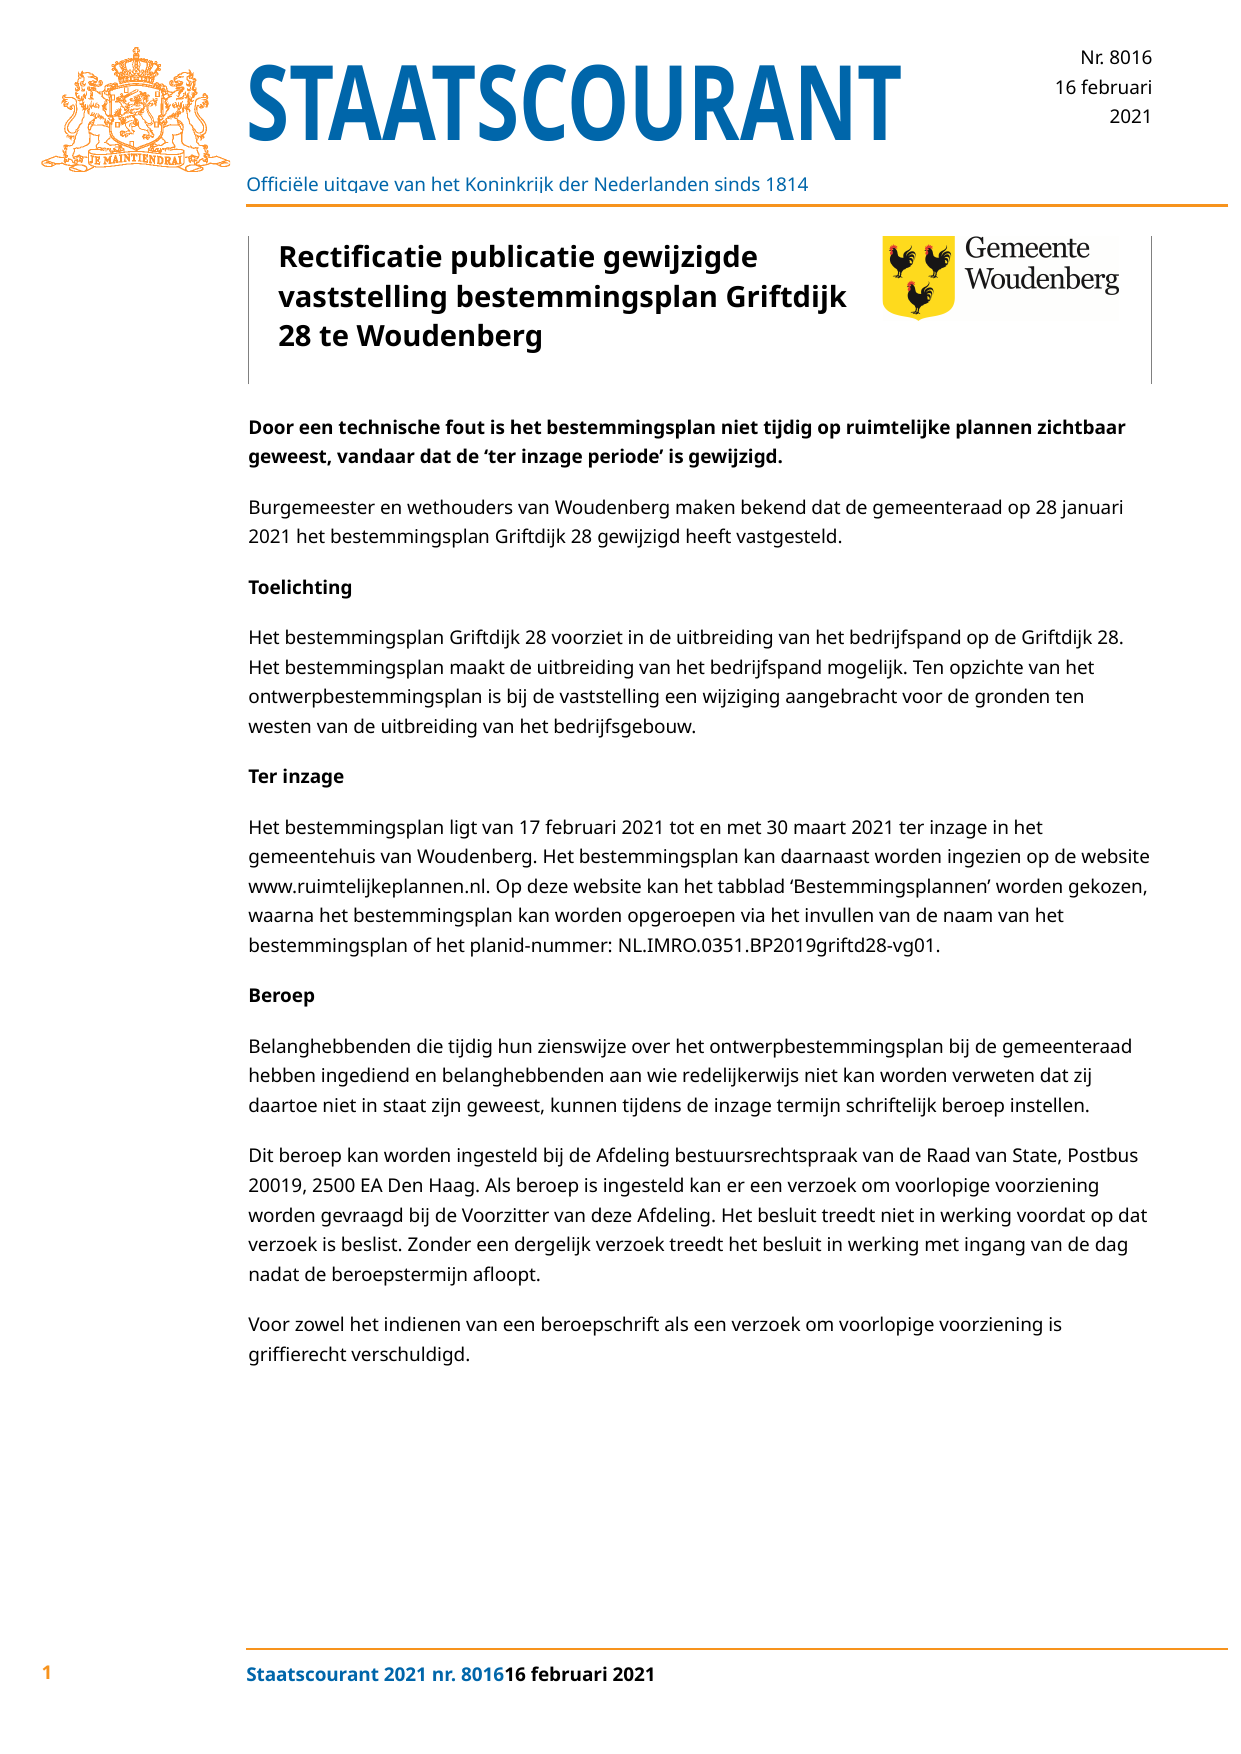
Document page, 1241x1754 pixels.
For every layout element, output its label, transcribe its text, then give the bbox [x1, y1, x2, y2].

text Door een technische fout is het bestemmingsplan niet tijdig op ruimtelijke plannen zichtbaar geweest, vandaar dat de ‘ter inzage periode’ is gewijzigd. [248, 414, 1152, 469]
picture [41, 47, 231, 172]
text Het bestemmingsplan Griftdijk 28 voorziet in de uitbreiding van het bedrijfspand op de Griftdijk 28. Het bestemmingsplan maakt de uitbreiding van het bedrijfspand mogelijk. Ten opzichte van het ontwerpbestemmingsplan is bij de vaststelling een wijziging aangebracht voor de gronden ten westen van de uitbreiding van het bedrijfsgebouw. [248, 624, 1152, 739]
text Beroep [248, 983, 1152, 1008]
text Dit beroep kan worden ingesteld bij de Afdeling bestuursrechtspraak van de Raad van State, Postbus 20019, 2500 EA Den Haag. Als beroep is ingesteld kan er een verzoek om voorlopige voorziening worden gevraagd bij de Voorzitter van deze Afdeling. Het besluit treedt niet in werking voordat op dat verzoek is beslist. Zonder een dergelijk verzoek treedt het besluit in werking met ingang van de dag nadat de beroepstermijn afloopt. [248, 1143, 1152, 1287]
text Burgemeester en wethouders van Woudenberg maken bekend dat de gemeenteraad op 28 januari 2021 het bestemmingsplan Griftdijk 28 gewijzigd heeft vastgesteld. [248, 494, 1152, 549]
picture [882, 236, 1119, 321]
text Ter inzage [248, 763, 1152, 789]
text Belanghebbenden die tijdig hun zienswijze over het ontwerpbestemmingsplan bij de gemeenteraad hebben ingediend en belanghebbenden aan wie redelijkerwijs niet kan worden verweten dat zij daartoe niet in staat zijn geweest, kunnen tijdens de inzage termijn schriftelijk beroep instellen. [248, 1033, 1152, 1118]
text Voor zowel het indienen van een beroepschrift als een verzoek om voorlopige voorziening is griffierecht verschuldigd. [248, 1311, 1152, 1367]
text Toelichting [248, 574, 1152, 600]
table_header Rectificatie publicatie gewijzigde vaststelling bestemmingsplan Griftdijk 28 te Woudenberg [249, 236, 850, 384]
table_header [850, 236, 1151, 384]
text Het bestemmingsplan ligt van 17 februari 2021 tot en met 30 maart 2021 ter inzage in het gemeentehuis van Woudenberg. Het bestemmingsplan kan daarnaast worden ingezien op de website www.ruimtelijkeplannen.nl. Op deze website kan het tabblad ‘Bestemmingsplannen’ worden gekozen, waarna het bestemmingsplan kan worden opgeroepen via het invullen van de naam van het bestemmingsplan of het planid-nummer: NL.IMRO.0351.BP2019griftd28-vg01. [248, 814, 1152, 958]
